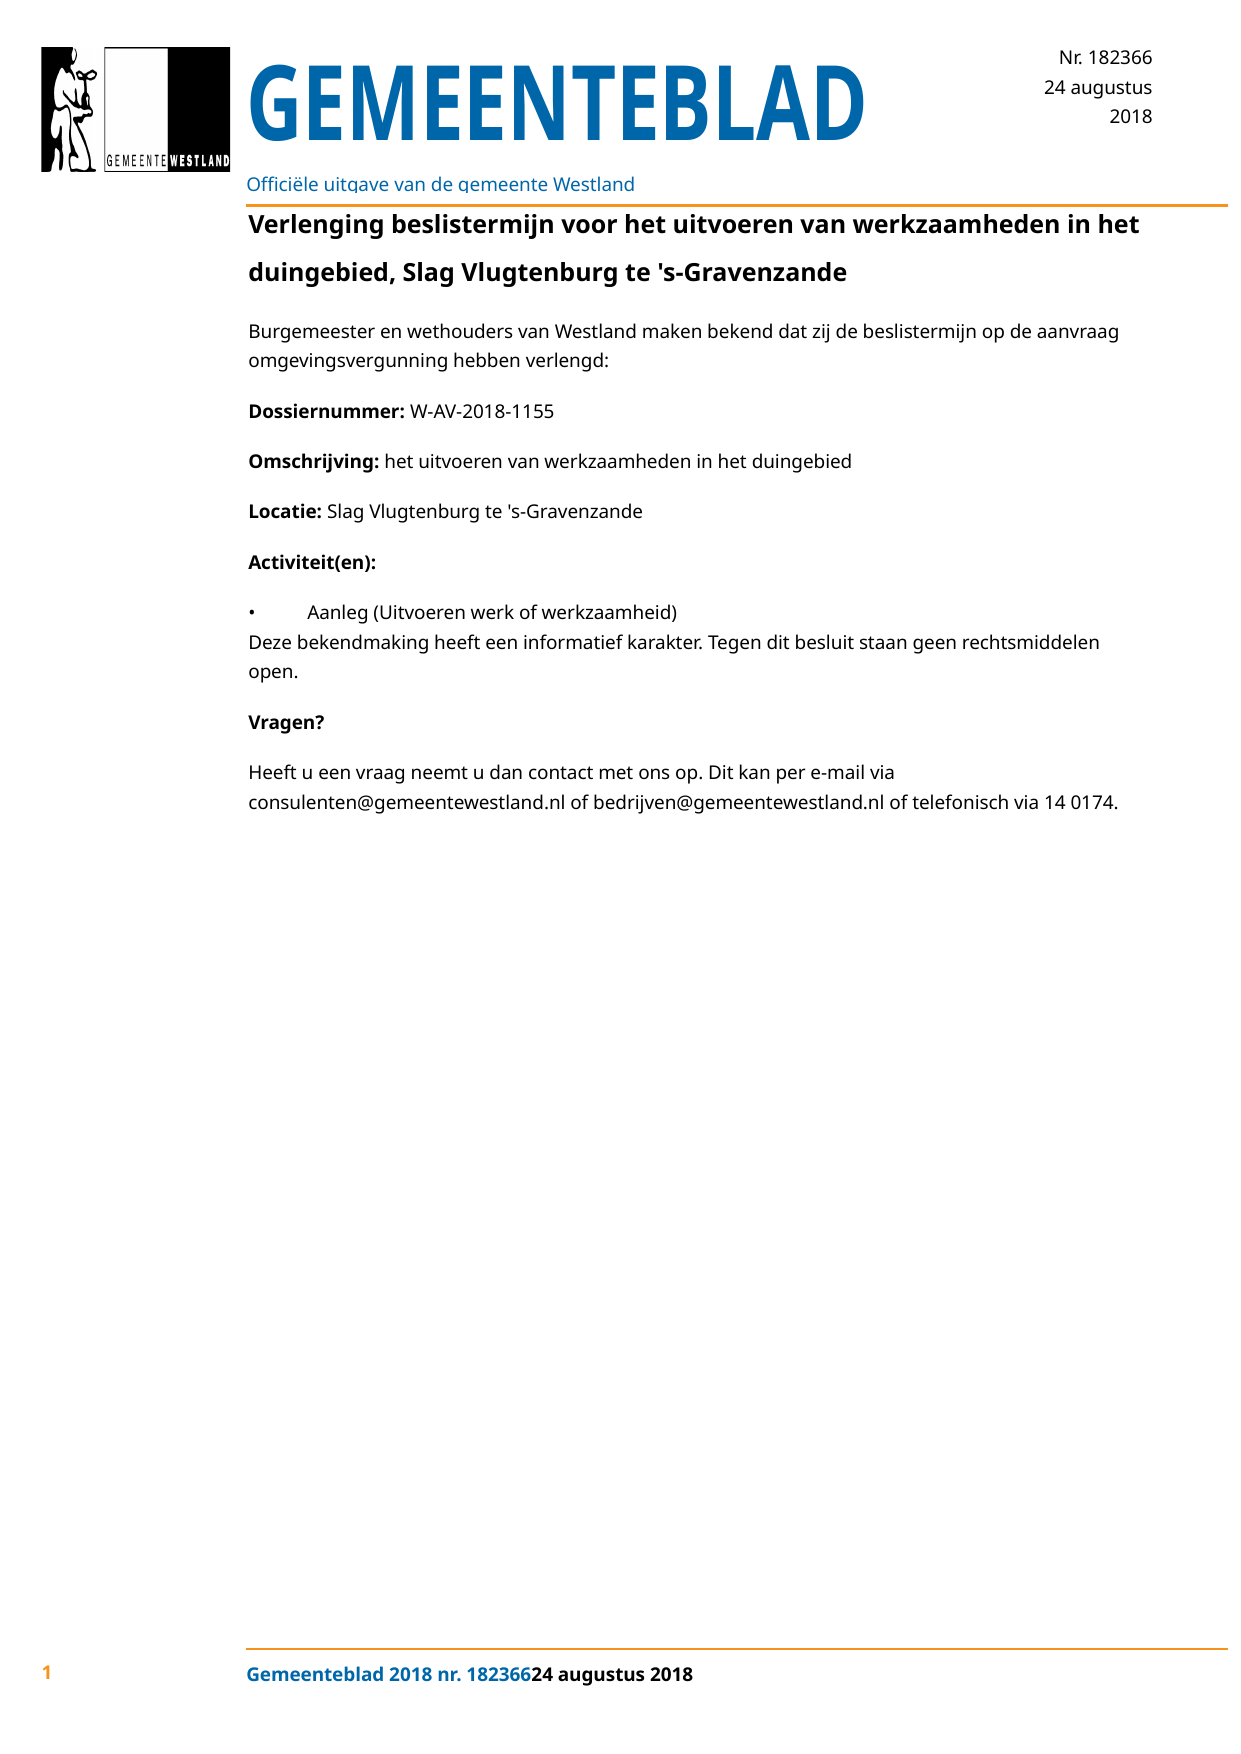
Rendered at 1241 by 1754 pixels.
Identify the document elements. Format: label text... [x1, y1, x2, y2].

text Verlenging beslistermijn voor het uitvoeren van werkzaamheden in het duingebied, Slag Vlugtenburg te 's-Gravenzande [248, 207, 1152, 288]
picture [41, 47, 231, 172]
text Burgemeester en wethouders van Westland maken bekend dat zij de beslistermijn op de aanvraag omgevingsvergunning hebben verlengd: [248, 318, 1152, 373]
text Activiteit(en): [248, 549, 1152, 575]
text Deze bekendmaking heeft een informatief karakter. Tegen dit besluit staan geen rechtsmiddelen open. [248, 629, 1152, 684]
text Locatie: Slag Vlugtenburg te 's-Gravenzande [248, 499, 1152, 524]
text Omschrijving: het uitvoeren van werkzaamheden in het duingebied [248, 448, 1152, 474]
text Vragen? [248, 709, 1152, 735]
text Heeft u een vraag neemt u dan contact met ons op. Dit kan per e-mail via consulenten@gemeentewestland.nl of bedrijven@gemeentewestland.nl of telefonisch via 14 0174. [248, 759, 1152, 815]
text Dossiernummer: W-AV-2018-1155 [248, 398, 1152, 424]
list Aanleg (Uitvoeren werk of werkzaamheid) [248, 599, 1152, 625]
